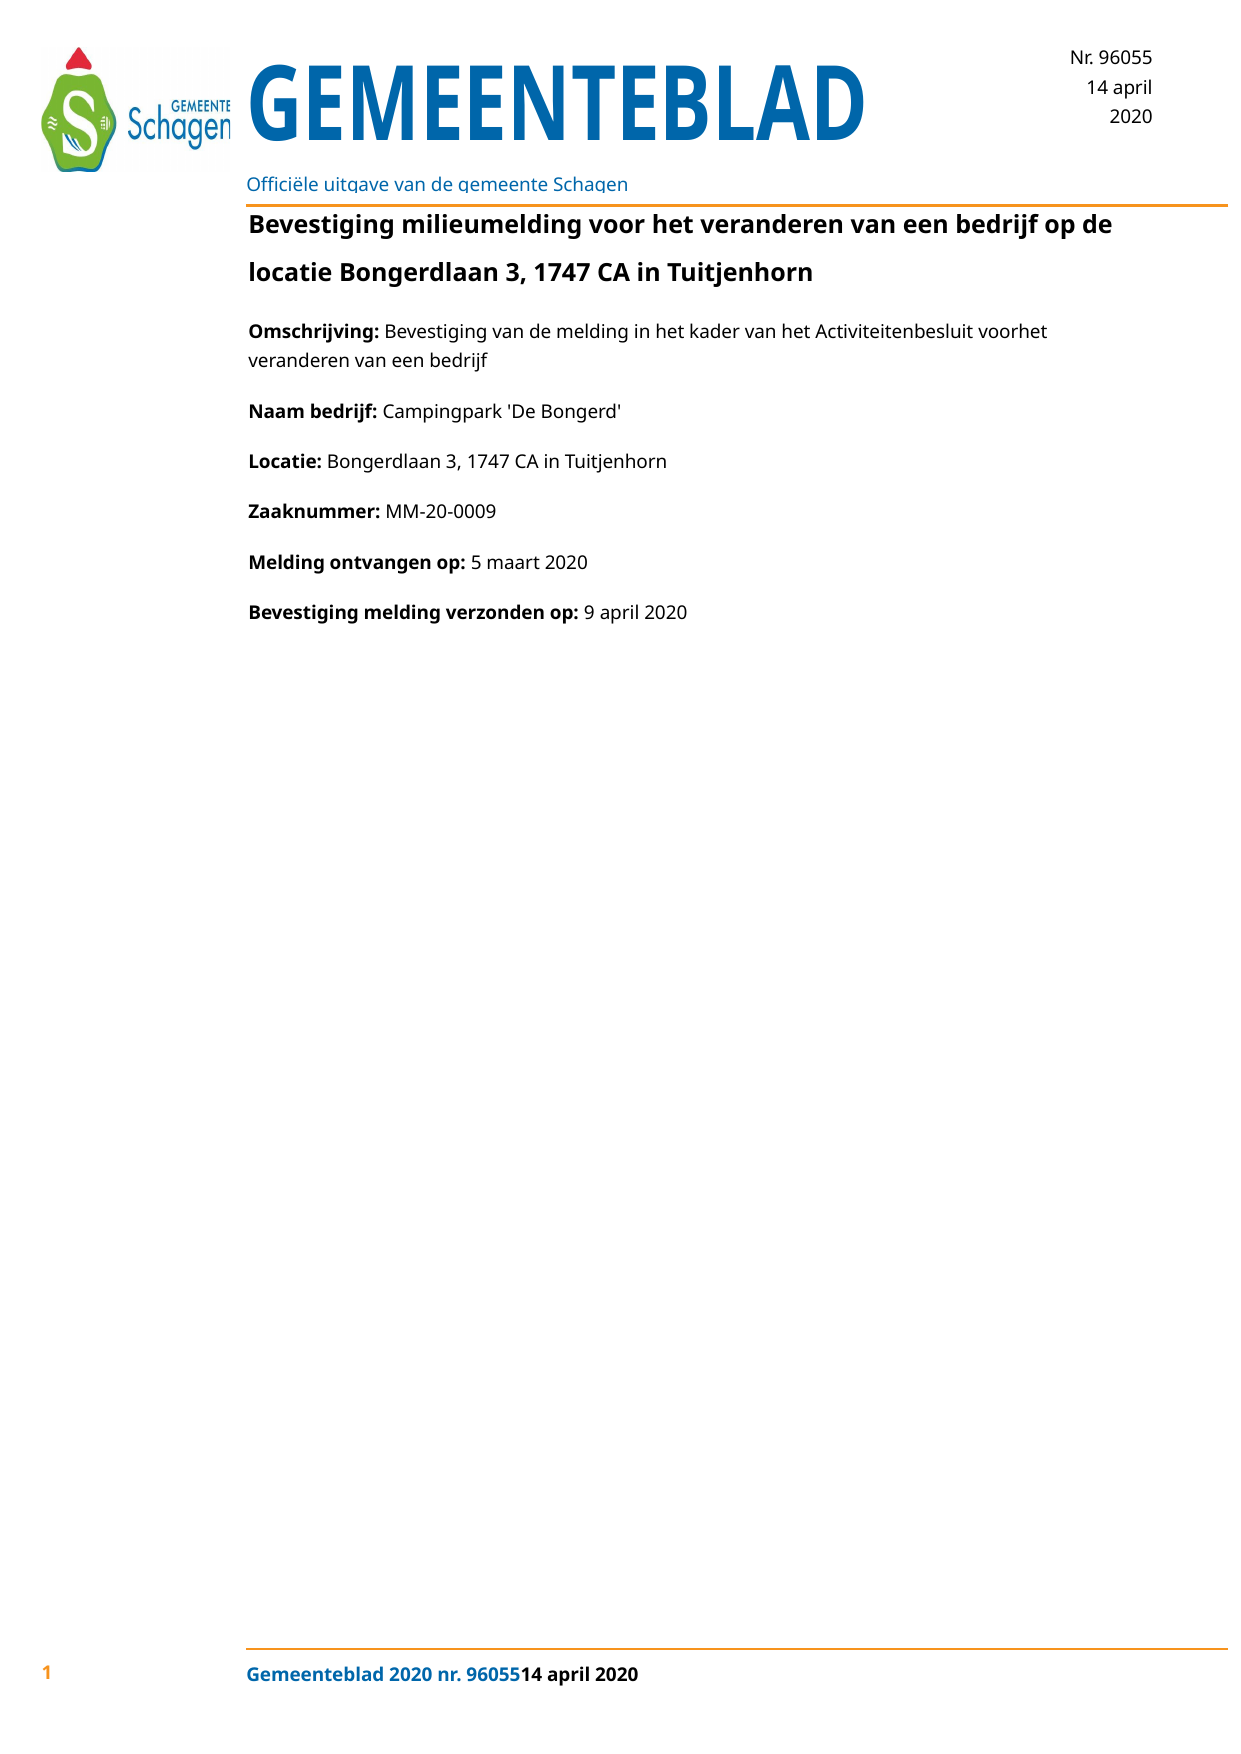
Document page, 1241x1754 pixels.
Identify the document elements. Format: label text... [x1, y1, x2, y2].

text Omschrijving: Bevestiging van de melding in het kader van het Activiteitenbesluit voorhet veranderen van een bedrijf [248, 318, 1152, 373]
text Zaaknummer: MM-20-0009 [248, 499, 1152, 524]
text Melding ontvangen op: 5 maart 2020 [248, 549, 1152, 575]
text Naam bedrijf: Campingpark 'De Bongerd' [248, 398, 1152, 424]
text Bevestiging melding verzonden op: 9 april 2020 [248, 599, 1152, 625]
text Bevestiging milieumelding voor het veranderen van een bedrijf op de locatie Bongerdlaan 3, 1747 CA in Tuitjenhorn [248, 207, 1152, 288]
text Locatie: Bongerdlaan 3, 1747 CA in Tuitjenhorn [248, 448, 1152, 474]
picture [41, 47, 231, 172]
